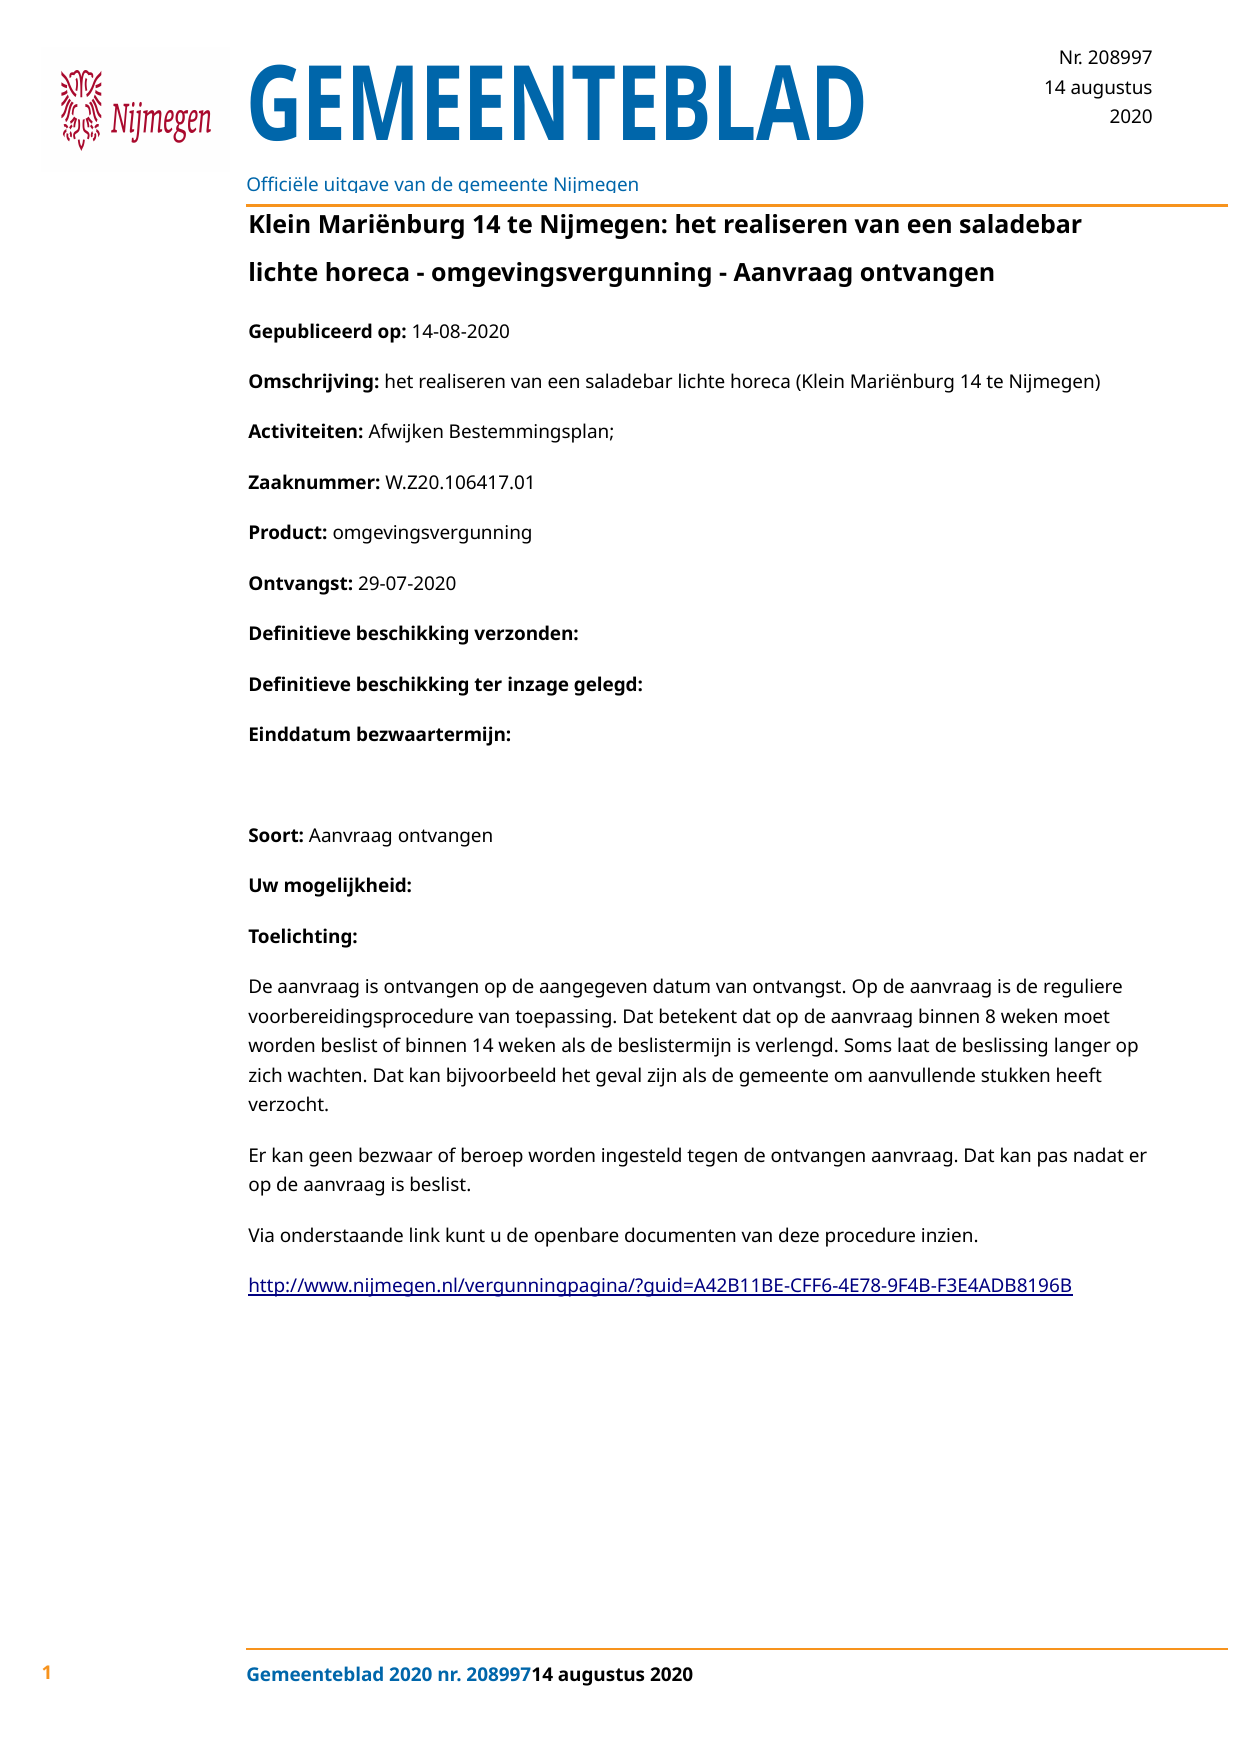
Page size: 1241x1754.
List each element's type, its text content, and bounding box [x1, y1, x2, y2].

text Activiteiten: Afwijken Bestemmingsplan; [248, 419, 1152, 444]
text http://www.nijmegen.nl/vergunningpagina/?guid=A42B11BE-CFF6-4E78-9F4B-F3E4ADB8196B [248, 1272, 1152, 1298]
text Definitieve beschikking ter inzage gelegd: [248, 671, 1152, 697]
text Uw mogelijkheid: [248, 872, 1152, 898]
text Soort: Aanvraag ontvangen [248, 822, 1152, 848]
text Definitieve beschikking verzonden: [248, 620, 1152, 646]
text Gepubliceerd op: 14-08-2020 [248, 318, 1152, 344]
text Er kan geen bezwaar of beroep worden ingesteld tegen de ontvangen aanvraag. Dat kan pas nadat er op de aanvraag is beslist. [248, 1142, 1152, 1197]
text Product: omgevingsvergunning [248, 519, 1152, 545]
text Via onderstaande link kunt u de openbare documenten van deze procedure inzien. [248, 1222, 1152, 1248]
text Einddatum bezwaartermijn: [248, 721, 1152, 747]
text De aanvraag is ontvangen op de aangegeven datum van ontvangst. Op de aanvraag is de reguliere voorbereidingsprocedure van toepassing. Dat betekent dat op de aanvraag binnen 8 weken moet worden beslist of binnen 14 weken als de beslistermijn is verlengd. Soms laat de beslissing langer op zich wachten. Dat kan bijvoorbeeld het geval zijn als de gemeente om aanvullende stukken heeft verzocht. [248, 973, 1152, 1117]
picture [41, 47, 231, 172]
text Omschrijving: het realiseren van een saladebar lichte horeca (Klein Mariënburg 14 te Nijmegen) [248, 368, 1152, 394]
text Ontvangst: 29-07-2020 [248, 570, 1152, 596]
text Zaaknummer: W.Z20.106417.01 [248, 469, 1152, 495]
text Toelichting: [248, 923, 1152, 949]
text Klein Mariënburg 14 te Nijmegen: het realiseren van een saladebar lichte horeca - omgevingsvergunning - Aanvraag ontvangen [248, 207, 1152, 288]
